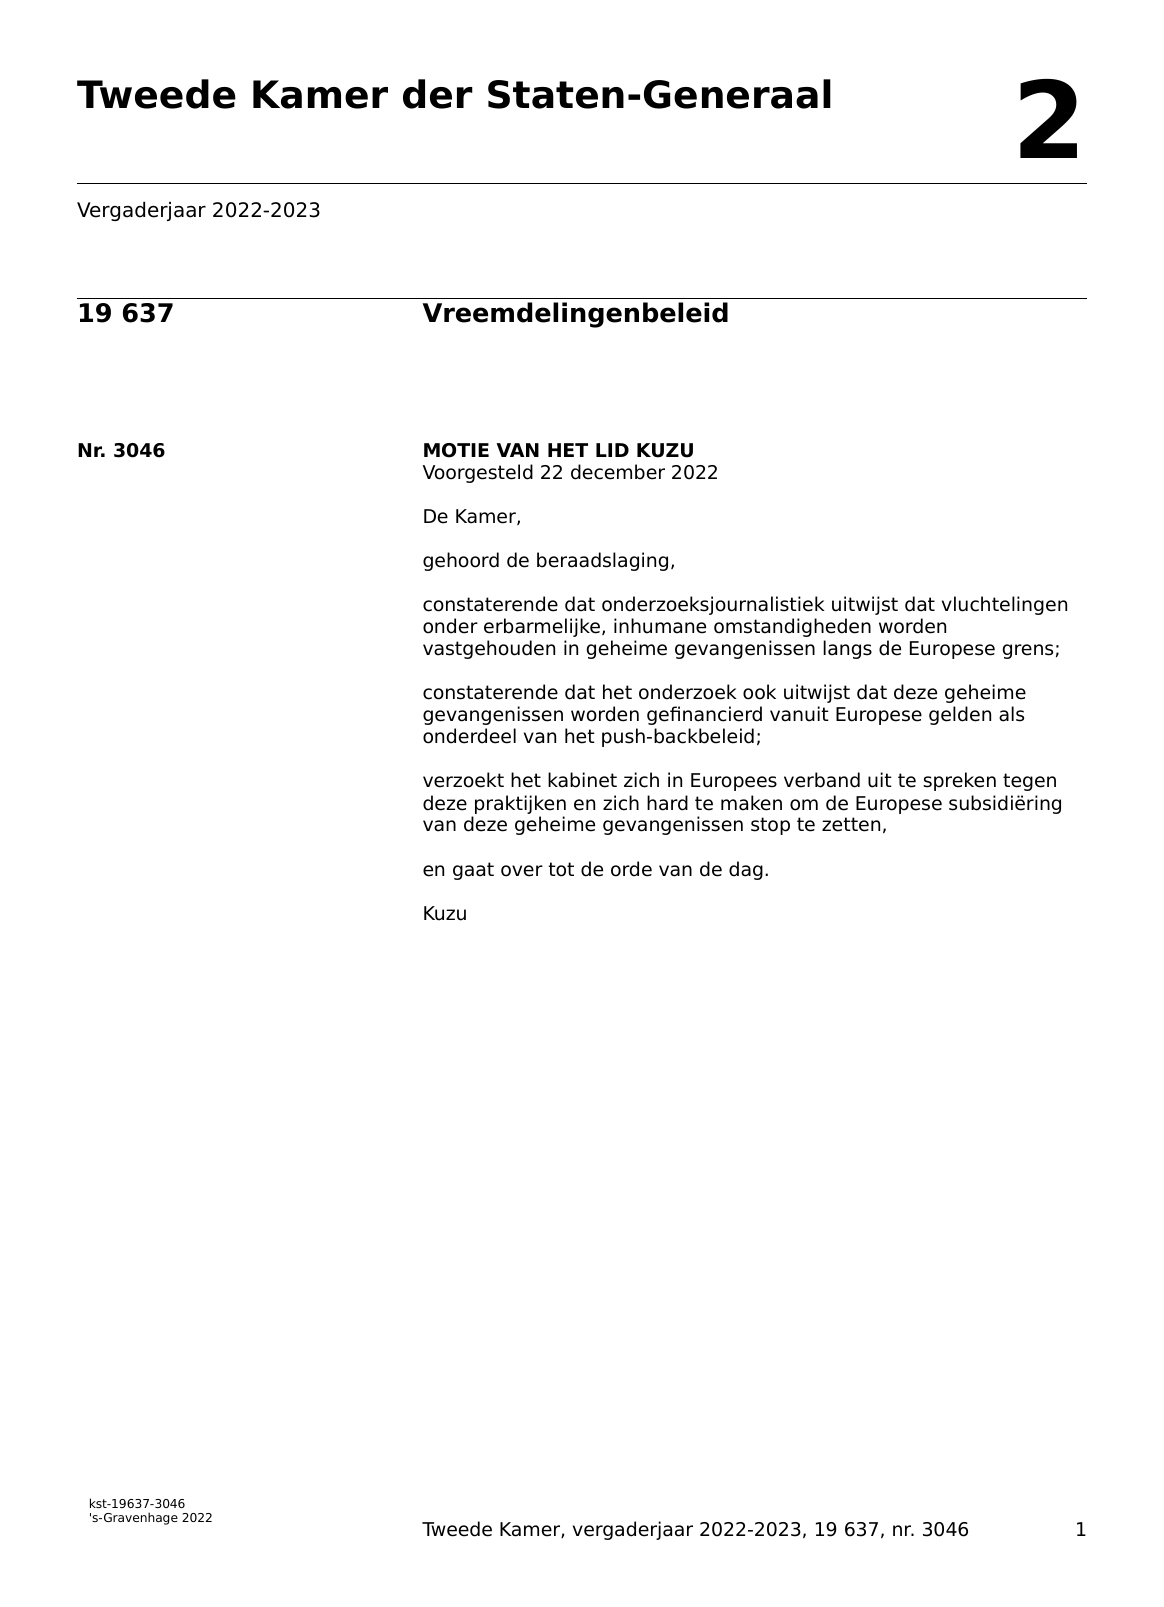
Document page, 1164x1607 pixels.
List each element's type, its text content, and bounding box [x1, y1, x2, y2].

text en gaat over tot de orde van de dag. [422, 858, 1087, 881]
text Voorgesteld 22 december 2022 [422, 462, 1087, 484]
text constaterende dat het onderzoek ook uitwijst dat deze geheime gevangenissen worden gefinancierd vanuit Europese gelden als onderdeel van het push-backbeleid; [422, 682, 1087, 748]
table_cell Vergaderjaar 2022-2023 [77, 184, 1087, 298]
text gehoord de beraadslaging, [422, 550, 1087, 572]
subtitle Nr. 3046 MOTIE VAN HET LID KUZU [77, 440, 1087, 462]
table_header 2 [886, 59, 1087, 183]
subtitle 19 637 Vreemdelingenbeleid [77, 299, 1087, 329]
text verzoekt het kabinet zich in Europees verband uit te spreken tegen deze praktijken en zich hard te maken om de Europese subsidiëring van deze geheime gevangenissen stop te zetten, [422, 770, 1087, 836]
text constaterende dat onderzoeksjournalistiek uitwijst dat vluchtelingen onder erbarmelijke, inhumane omstandigheden worden vastgehouden in geheime gevangenissen langs de Europese grens; [422, 594, 1087, 660]
text 's-Gravenhage 2022 [88, 1511, 323, 1525]
text De Kamer, [422, 506, 1087, 528]
text Kuzu [422, 903, 1087, 925]
text kst-19637-3046 [88, 1497, 323, 1511]
table_header Tweede Kamer der Staten-Generaal [77, 59, 886, 183]
